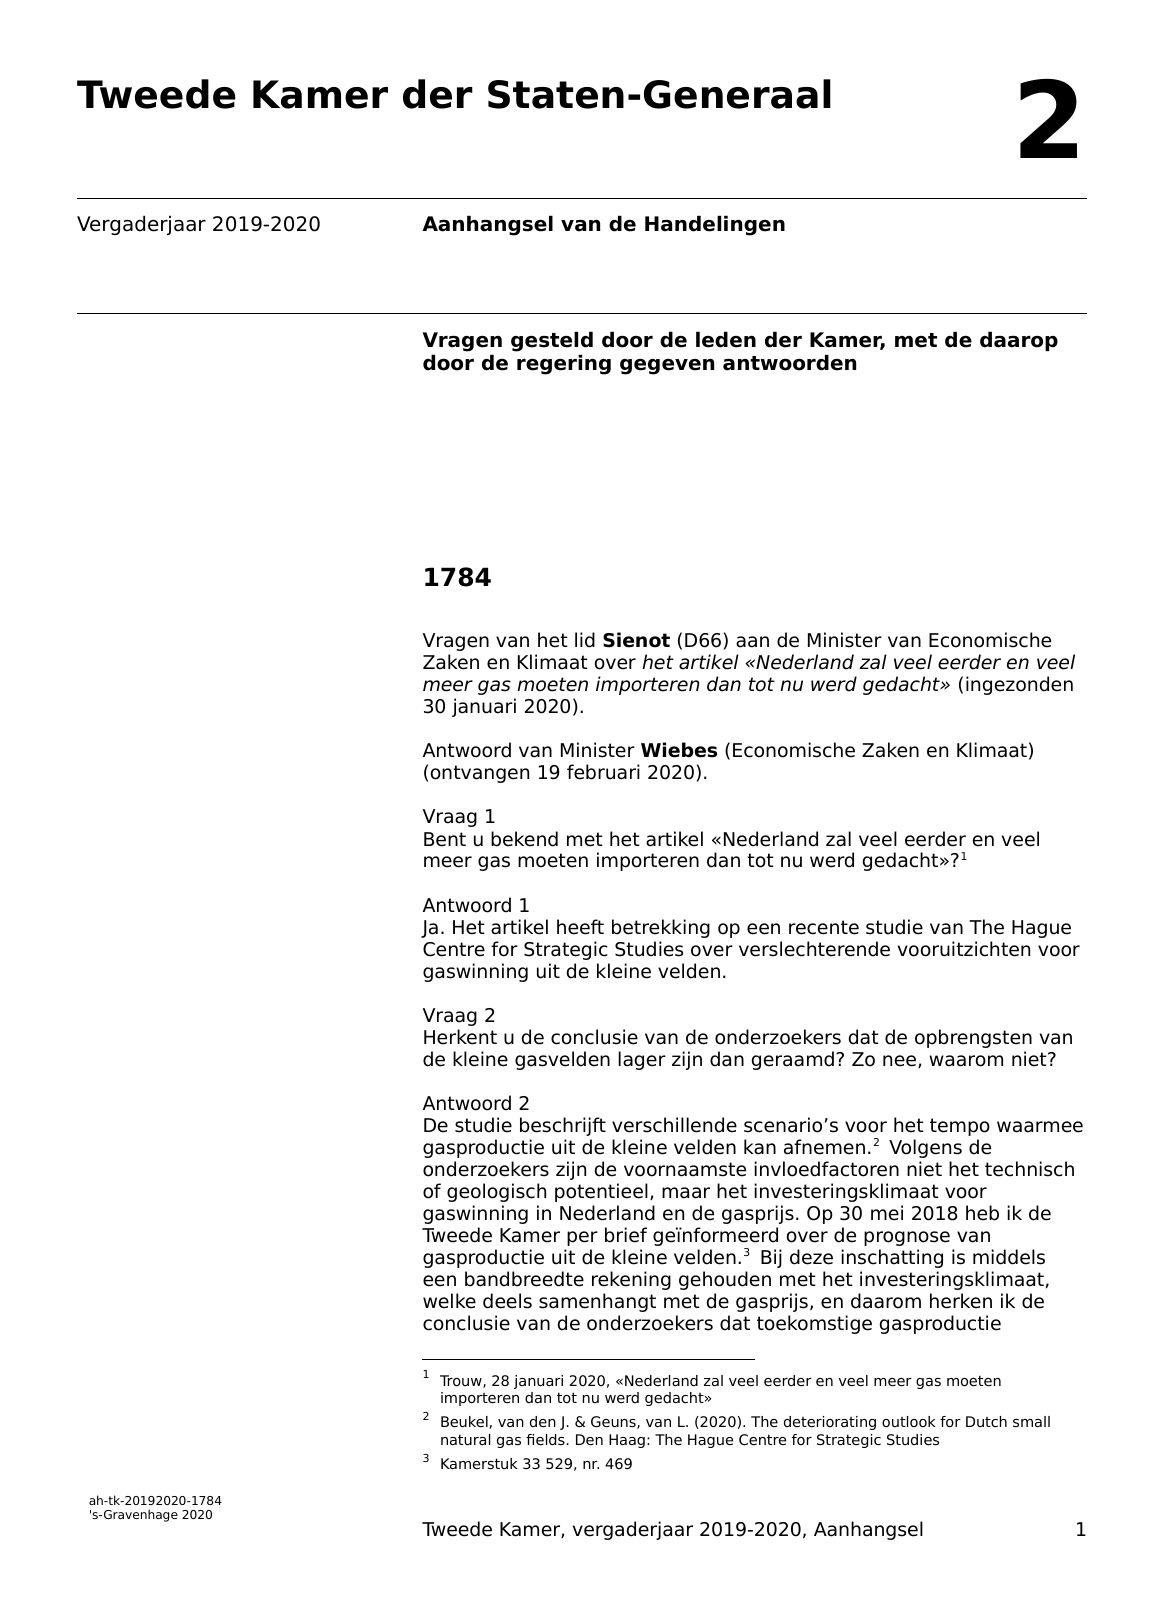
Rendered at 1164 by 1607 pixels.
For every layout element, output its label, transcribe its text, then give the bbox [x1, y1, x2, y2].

text 1784 [422, 563, 1087, 592]
table_header 2 [886, 59, 1087, 198]
text Herkent u de conclusie van de onderzoekers dat de opbrengsten van de kleine gasvelden lager zijn dan geraamd? Zo nee, waarom niet? [422, 1027, 1087, 1071]
text Antwoord van Minister Wiebes (Economische Zaken en Klimaat) (ontvangen 19 februari 2020). [422, 740, 1087, 784]
table_cell Vergaderjaar 2019-2020 [77, 199, 422, 313]
text Ja. Het artikel heeft betrekking op een recente studie van The Hague Centre for Strategic Studies over verslechterende vooruitzichten voor gaswinning uit de kleine velden. [422, 917, 1087, 982]
text Trouw, 28 januari 2020, «Nederland zal veel eerder en veel meer gas moeten importeren dan tot nu werd gedacht» [422, 1368, 1087, 1407]
text Antwoord 1 [422, 894, 1087, 917]
text Kamerstuk 33 529, nr. 469 [422, 1452, 1087, 1474]
text 's-Gravenhage 2020 [88, 1508, 323, 1522]
text Vraag 1 [422, 806, 1087, 828]
text De studie beschrijft verschillende scenario’s voor het tempo waarmee gasproductie uit de kleine velden kan afnemen. Volgens de onderzoekers zijn de voornaamste invloedfactoren niet het technisch of geologisch potentieel, maar het investeringsklimaat voor gaswinning in Nederland en de gasprijs. Op 30 mei 2018 heb ik de Tweede Kamer per brief geïnformeerd over de prognose van gasproductie uit de kleine velden. Bij deze inschatting is middels een bandbreedte rekening gehouden met het investeringsklimaat, welke deels samenhangt met de gasprijs, en daarom herken ik de conclusie van de onderzoekers dat toekomstige gasproductie [422, 1115, 1087, 1334]
text Vragen van het lid Sienot (D66) aan de Minister van Economische Zaken en Klimaat over het artikel «Nederland zal veel eerder en veel meer gas moeten importeren dan tot nu werd gedacht» (ingezonden 30 januari 2020). [422, 630, 1087, 718]
table_cell Aanhangsel van de Handelingen [422, 199, 1087, 313]
table_header Tweede Kamer der Staten-Generaal [77, 59, 886, 198]
table_cell [77, 314, 422, 375]
table_cell Vragen gesteld door de leden der Kamer, met de daarop door de regering gegeven antwoorden [422, 314, 1087, 375]
text Beukel, van den J. & Geuns, van L. (2020). The deteriorating outlook for Dutch small natural gas fields. Den Haag: The Hague Centre for Strategic Studies [422, 1410, 1087, 1449]
text Bent u bekend met het artikel «Nederland zal veel eerder en veel meer gas moeten importeren dan tot nu werd gedacht»? [422, 828, 1087, 872]
text ah-tk-20192020-1784 [88, 1494, 323, 1508]
text Antwoord 2 [422, 1093, 1087, 1115]
text Vraag 2 [422, 1005, 1087, 1027]
